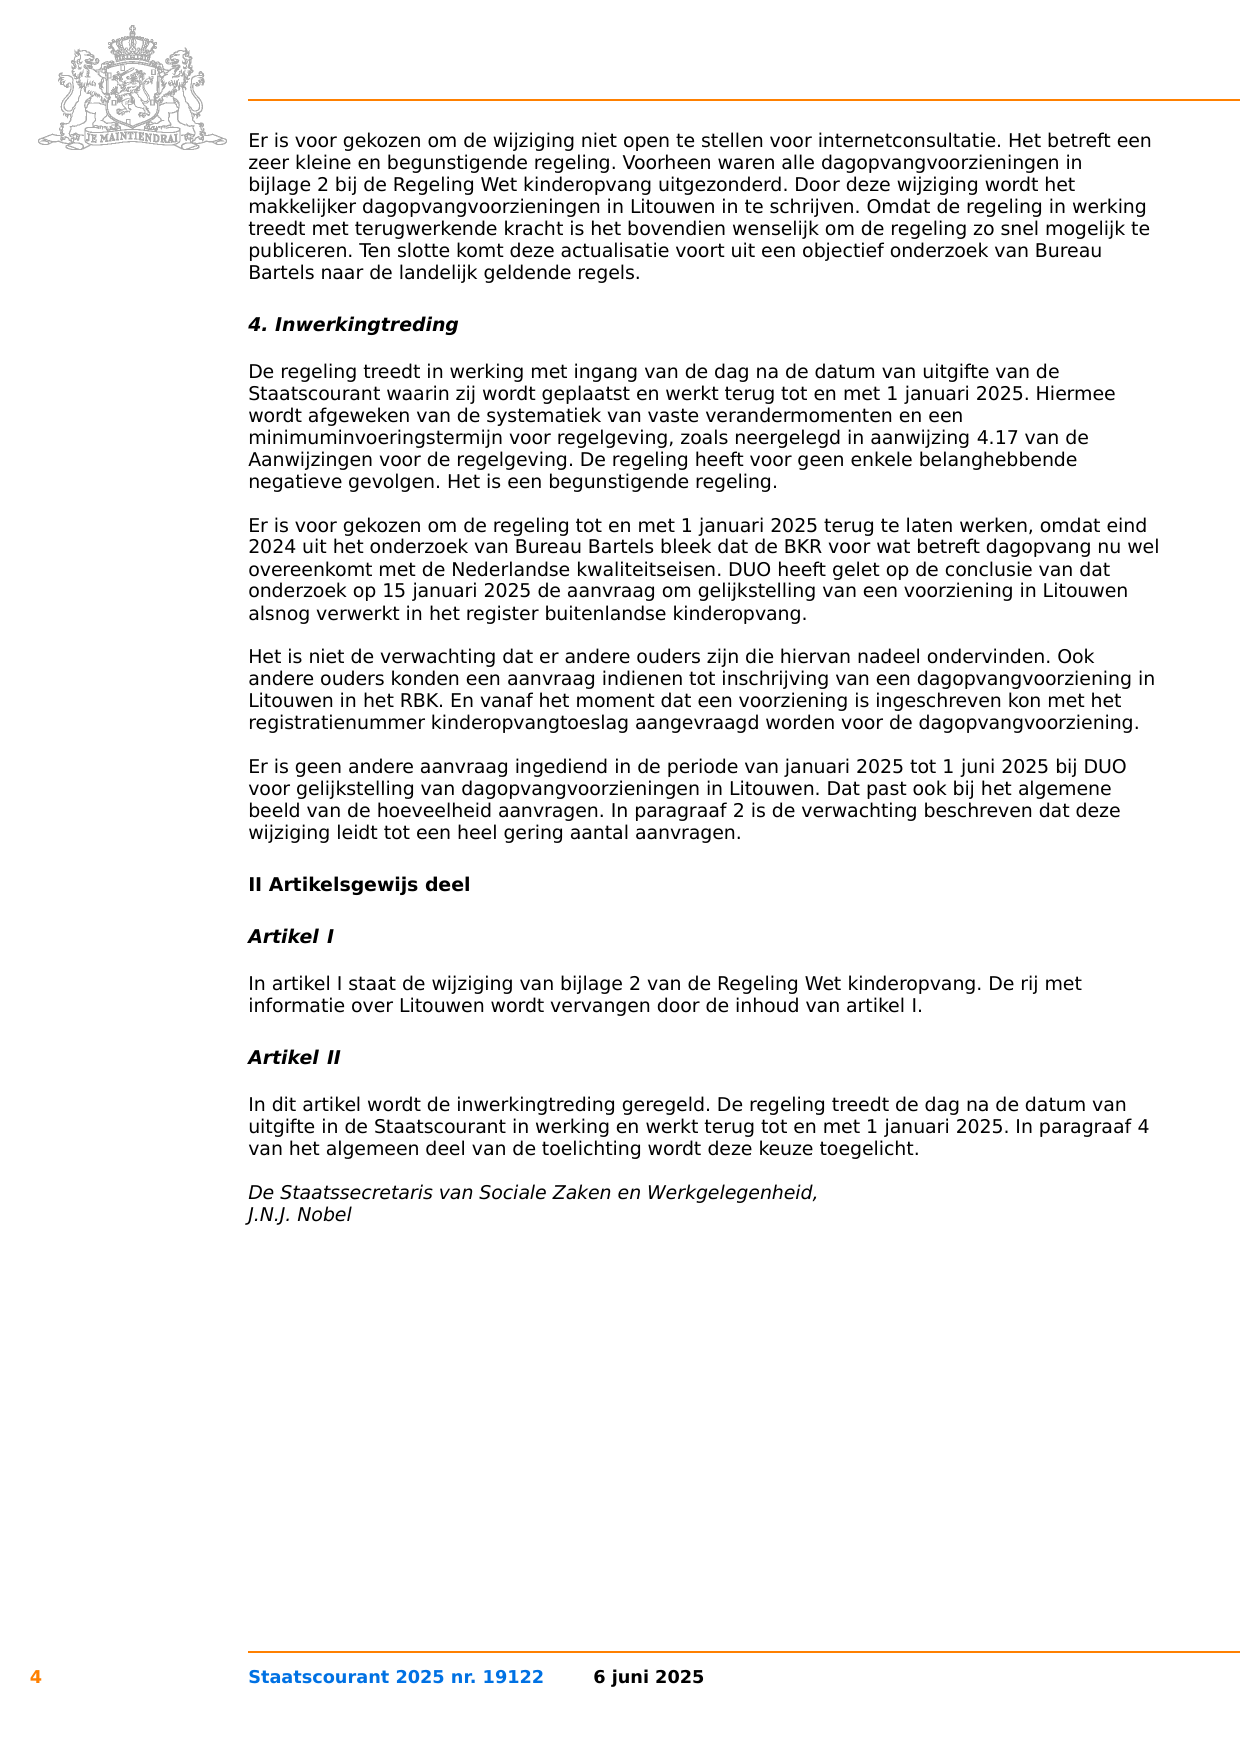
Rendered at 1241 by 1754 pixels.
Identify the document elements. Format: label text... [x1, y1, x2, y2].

text De Staatssecretaris van Sociale Zaken en Werkgelegenheid, J.N.J. Nobel [248, 1182, 1163, 1226]
subtitle Artikel I [248, 926, 1163, 948]
subtitle Artikel II [248, 1047, 1163, 1069]
text Er is voor gekozen om de wijziging niet open te stellen voor internetconsultatie. Het betreft een zeer kleine en begunstigende regeling. Voorheen waren alle dagopvangvoorzieningen in bijlage 2 bij de Regeling Wet kinderopvang uitgezonderd. Door deze wijziging wordt het makkelijker dagopvangvoorzieningen in Litouwen in te schrijven. Omdat de regeling in werking treedt met terugwerkende kracht is het bovendien wenselijk om de regeling zo snel mogelijk te publiceren. Ten slotte komt deze actualisatie voort uit een objectief onderzoek van Bureau Bartels naar de landelijk geldende regels. [248, 130, 1163, 284]
text Het is niet de verwachting dat er andere ouders zijn die hiervan nadeel ondervinden. Ook andere ouders konden een aanvraag indienen tot inschrijving van een dagopvangvoorziening in Litouwen in het RBK. En vanaf het moment dat een voorziening is ingeschreven kon met het registratienummer kinderopvangtoeslag aangevraagd worden voor de dagopvangvoorziening. [248, 646, 1163, 734]
text De regeling treedt in werking met ingang van de dag na de datum van uitgifte van de Staatscourant waarin zij wordt geplaatst en werkt terug tot en met 1 januari 2025. Hiermee wordt afgeweken van de systematiek van vaste verandermomenten en een minimuminvoeringstermijn voor regelgeving, zoals neergelegd in aanwijzing 4.17 van de Aanwijzingen voor de regelgeving. De regeling heeft voor geen enkele belanghebbende negatieve gevolgen. Het is een begunstigende regeling. [248, 361, 1163, 493]
text In dit artikel wordt de inwerkingtreding geregeld. De regeling treedt de dag na de datum van uitgifte in de Staatscourant in werking en werkt terug tot en met 1 januari 2025. In paragraaf 4 van het algemeen deel van de toelichting wordt deze keuze toegelicht. [248, 1094, 1163, 1160]
subtitle II Artikelsgewijs deel [248, 874, 1163, 896]
text In artikel I staat de wijziging van bijlage 2 van de Regeling Wet kinderopvang. De rij met informatie over Litouwen wordt vervangen door de inhoud van artikel I. [248, 973, 1163, 1017]
picture [38, 25, 227, 150]
subtitle 4. Inwerkingtreding [248, 314, 1163, 336]
text Er is geen andere aanvraag ingediend in de periode van januari 2025 tot 1 juni 2025 bij DUO voor gelijkstelling van dagopvangvoorzieningen in Litouwen. Dat past ook bij het algemene beeld van de hoeveelheid aanvragen. In paragraaf 2 is de verwachting beschreven dat deze wijziging leidt tot een heel gering aantal aanvragen. [248, 756, 1163, 844]
text Er is voor gekozen om de regeling tot en met 1 januari 2025 terug te laten werken, omdat eind 2024 uit het onderzoek van Bureau Bartels bleek dat de BKR voor wat betreft dagopvang nu wel overeenkomt met de Nederlandse kwaliteitseisen. DUO heeft gelet op de conclusie van dat onderzoek op 15 januari 2025 de aanvraag om gelijkstelling van een voorziening in Litouwen alsnog verwerkt in het register buitenlandse kinderopvang. [248, 514, 1163, 624]
